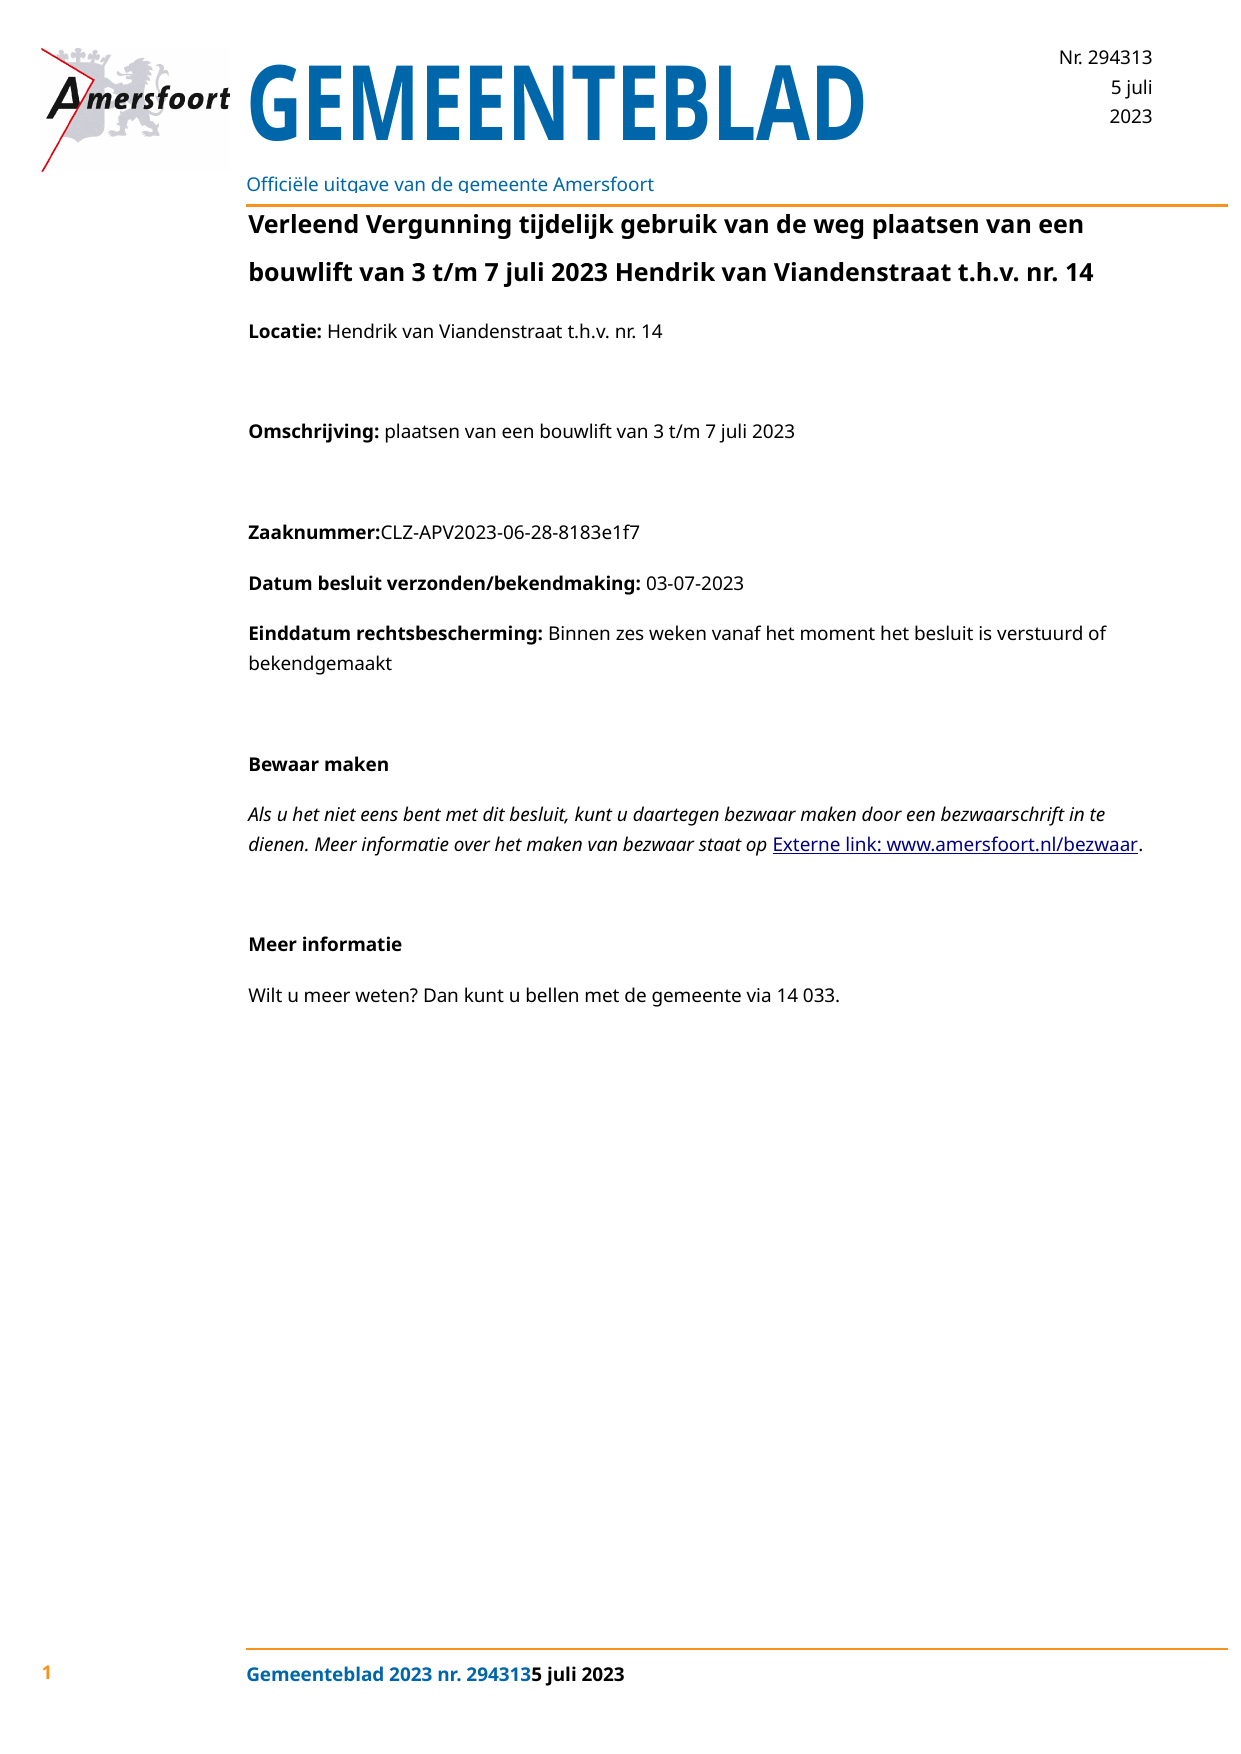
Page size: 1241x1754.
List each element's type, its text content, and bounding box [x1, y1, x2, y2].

text Wilt u meer weten? Dan kunt u bellen met de gemeente via 14 033. [248, 982, 1152, 1008]
text Meer informatie [248, 932, 1152, 957]
text Zaaknummer:CLZ-APV2023-06-28-8183e1f7 [248, 519, 1152, 545]
text Verleend Vergunning tijdelijk gebruik van de weg plaatsen van een bouwlift van 3 t/m 7 juli 2023 Hendrik van Viandenstraat t.h.v. nr. 14 [248, 207, 1152, 288]
text Bewaar maken [248, 751, 1152, 777]
text Omschrijving: plaatsen van een bouwlift van 3 t/m 7 juli 2023 [248, 419, 1152, 444]
text Als u het niet eens bent met dit besluit, kunt u daartegen bezwaar maken door een bezwaarschrift in te dienen. Meer informatie over het maken van bezwaar staat op Externe link: www.amersfoort.nl/bezwaar. [248, 801, 1152, 857]
text Datum besluit verzonden/bekendmaking: 03-07-2023 [248, 570, 1152, 596]
picture [41, 47, 231, 172]
text Locatie: Hendrik van Viandenstraat t.h.v. nr. 14 [248, 318, 1152, 344]
text Einddatum rechtsbescherming: Binnen zes weken vanaf het moment het besluit is verstuurd of bekendgemaakt [248, 620, 1152, 676]
